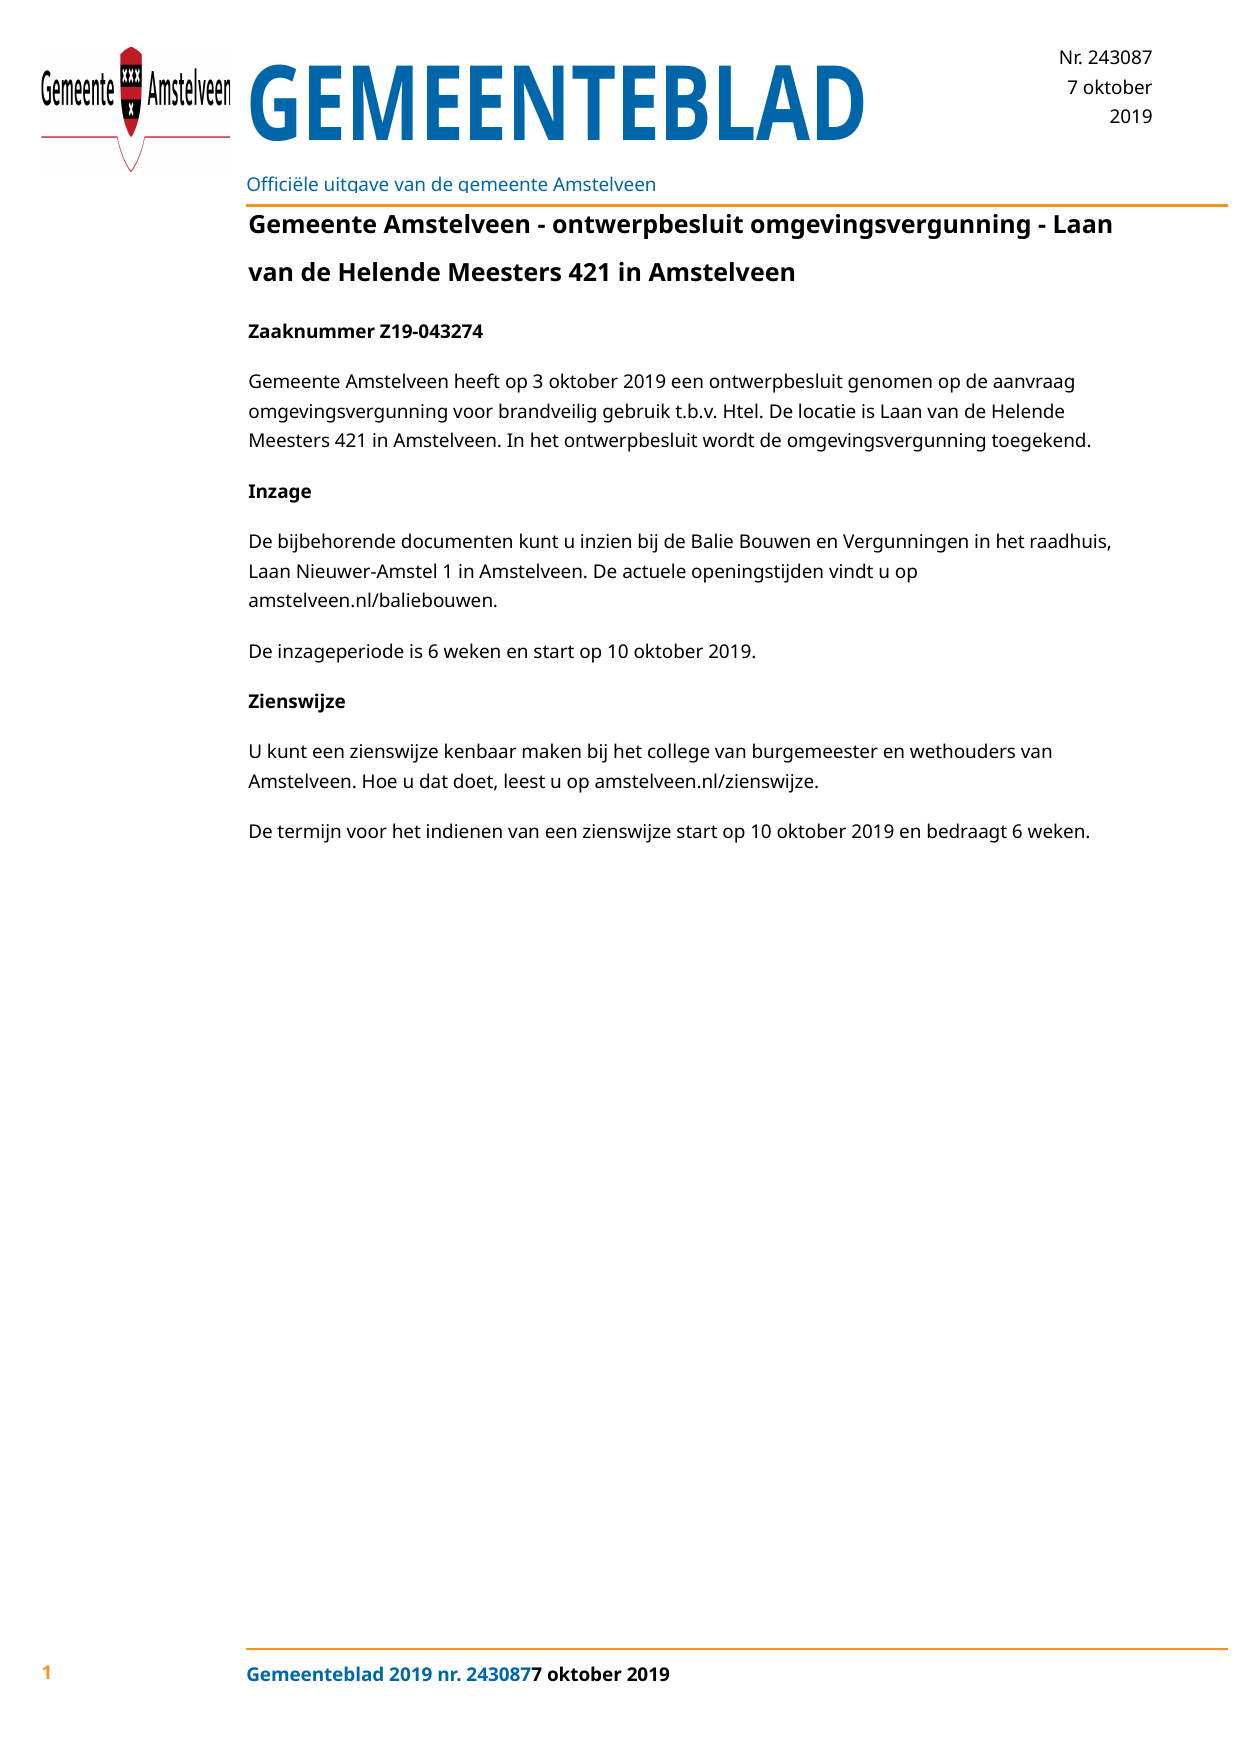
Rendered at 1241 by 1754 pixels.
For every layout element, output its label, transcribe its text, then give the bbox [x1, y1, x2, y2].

text Inzage [248, 478, 1152, 504]
text De termijn voor het indienen van een zienswijze start op 10 oktober 2019 en bedraagt 6 weken. [248, 819, 1152, 844]
text Zaaknummer Z19-043274 [248, 318, 1152, 344]
text De bijbehorende documenten kunt u inzien bij de Balie Bouwen en Vergunningen in het raadhuis, Laan Nieuwer-Amstel 1 in Amstelveen. De actuele openingstijden vindt u op amstelveen.nl/baliebouwen. [248, 528, 1152, 613]
text Gemeente Amstelveen - ontwerpbesluit omgevingsvergunning - Laan van de Helende Meesters 421 in Amstelveen [248, 207, 1152, 288]
text Gemeente Amstelveen heeft op 3 oktober 2019 een ontwerpbesluit genomen op de aanvraag omgevingsvergunning voor brandveilig gebruik t.b.v. Htel. De locatie is Laan van de Helende Meesters 421 in Amstelveen. In het ontwerpbesluit wordt de omgevingsvergunning toegekend. [248, 368, 1152, 453]
picture [41, 47, 231, 172]
text Zienswijze [248, 688, 1152, 714]
text U kunt een zienswijze kenbaar maken bij het college van burgemeester en wethouders van Amstelveen. Hoe u dat doet, leest u op amstelveen.nl/zienswijze. [248, 739, 1152, 794]
text De inzageperiode is 6 weken en start op 10 oktober 2019. [248, 638, 1152, 664]
